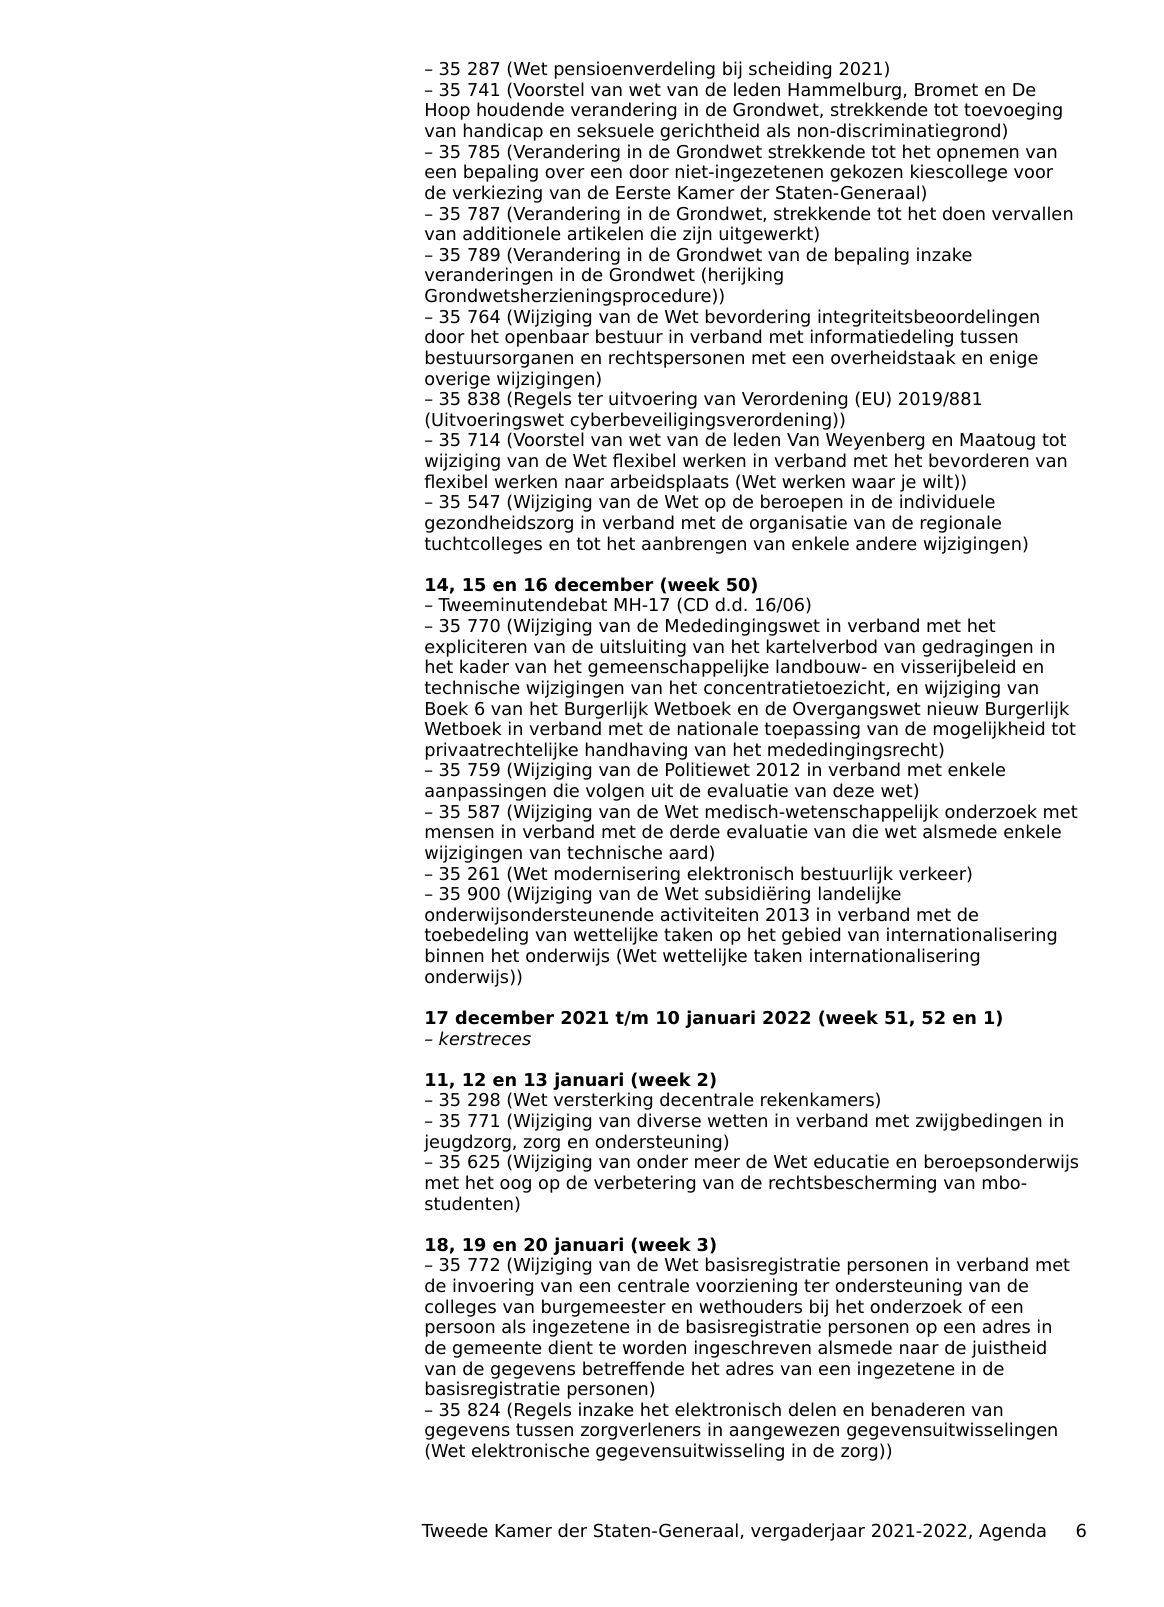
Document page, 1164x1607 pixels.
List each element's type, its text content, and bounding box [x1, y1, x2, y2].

table_cell [77, 492, 401, 554]
table_cell [401, 204, 418, 245]
table_cell [401, 802, 418, 863]
table_cell [401, 430, 418, 492]
table_cell – 35 741 (Voorstel van wet van de leden Hammelburg, Bromet en De Hoop houdende verandering in de Grondwet, strekkende tot toevoeging van handicap en seksuele gerichtheid als non-discriminatiegrond) [418, 80, 1087, 142]
table_cell [77, 1111, 401, 1152]
table_cell [77, 204, 401, 245]
table_cell [77, 1214, 401, 1235]
table_cell [77, 595, 401, 616]
table_cell [401, 307, 418, 389]
table_cell [401, 1008, 418, 1028]
table_cell – 35 838 (Regels ter uitvoering van Verordening (EU) 2019/881 (Uitvoeringswet cyberbeveiligingsverordening)) [418, 389, 1087, 430]
table_cell [401, 1070, 418, 1090]
table_cell – 35 261 (Wet modernisering elektronisch bestuurlijk verkeer) [418, 864, 1087, 884]
table_cell [401, 595, 418, 616]
table_cell – 35 759 (Wijziging van de Politiewet 2012 in verband met enkele aanpassingen die volgen uit de evaluatie van deze wet) [418, 760, 1087, 802]
table_cell [401, 987, 418, 1008]
table_cell [401, 575, 418, 595]
table_cell [77, 59, 401, 80]
table_cell – 35 772 (Wijziging van de Wet basisregistratie personen in verband met de invoering van een centrale voorziening ter ondersteuning van de colleges van burgemeester en wethouders bij het onderzoek of een persoon als ingezetene in de basisregistratie personen op een adres in de gemeente dient te worden ingeschreven alsmede naar de juistheid van de gegevens betreffende het adres van een ingezetene in de basisregistratie personen) [418, 1255, 1087, 1400]
table_cell [418, 554, 1087, 575]
table_cell – 35 714 (Voorstel van wet van de leden Van Weyenberg en Maatoug tot wijziging van de Wet flexibel werken in verband met het bevorderen van flexibel werken naar arbeidsplaats (Wet werken waar je wilt)) [418, 430, 1087, 492]
table_cell [401, 1049, 418, 1070]
table_cell – 35 587 (Wijziging van de Wet medisch-wetenschappelijk onderzoek met mensen in verband met de derde evaluatie van die wet alsmede enkele wijzigingen van technische aard) [418, 802, 1087, 863]
table_cell [401, 389, 418, 430]
table_cell – 35 287 (Wet pensioenverdeling bij scheiding 2021) [418, 59, 1087, 80]
table_cell – Tweeminutendebat MH-17 (CD d.d. 16/06) [418, 595, 1087, 616]
table_cell [77, 884, 401, 987]
table_cell [77, 554, 401, 575]
table_cell [77, 575, 401, 595]
table_cell [77, 245, 401, 307]
table_cell [77, 802, 401, 863]
table_cell [401, 245, 418, 307]
table_cell 18, 19 en 20 januari (week 3) [418, 1235, 1087, 1255]
table_cell [77, 1090, 401, 1111]
table_cell [401, 1400, 418, 1462]
table_cell – 35 900 (Wijziging van de Wet subsidiëring landelijke onderwijsondersteunende activiteiten 2013 in verband met de toebedeling van wettelijke taken op het gebied van internationalisering binnen het onderwijs (Wet wettelijke taken internationalisering onderwijs)) [418, 884, 1087, 987]
table_cell [401, 1111, 418, 1152]
table_cell [77, 987, 401, 1008]
table_cell – 35 789 (Verandering in de Grondwet van de bepaling inzake veranderingen in de Grondwet (herijking Grondwetsherzieningsprocedure)) [418, 245, 1087, 307]
table_cell [77, 1152, 401, 1214]
table_cell [401, 142, 418, 203]
table_cell 17 december 2021 t/m 10 januari 2022 (week 51, 52 en 1) [418, 1008, 1087, 1028]
table_cell [401, 760, 418, 802]
table_cell [77, 616, 401, 760]
table_cell [401, 554, 418, 575]
table_cell – 35 764 (Wijziging van de Wet bevordering integriteitsbeoordelingen door het openbaar bestuur in verband met informatiedeling tussen bestuursorganen en rechtspersonen met een overheidstaak en enige overige wijzigingen) [418, 307, 1087, 389]
table_cell [401, 1235, 418, 1255]
table_cell – 35 785 (Verandering in de Grondwet strekkende tot het opnemen van een bepaling over een door niet-ingezetenen gekozen kiescollege voor de verkiezing van de Eerste Kamer der Staten-Generaal) [418, 142, 1087, 203]
table_cell [77, 864, 401, 884]
table_cell [77, 307, 401, 389]
table_cell – 35 298 (Wet versterking decentrale rekenkamers) [418, 1090, 1087, 1111]
table_cell [401, 80, 418, 142]
table_cell [401, 1090, 418, 1111]
table_cell [418, 1214, 1087, 1235]
table_cell [77, 760, 401, 802]
table_cell [77, 1029, 401, 1049]
table_cell [77, 1049, 401, 1070]
table_cell [77, 389, 401, 430]
table_cell [401, 864, 418, 884]
table_cell 14, 15 en 16 december (week 50) [418, 575, 1087, 595]
table_cell [401, 59, 418, 80]
table_cell – 35 625 (Wijziging van onder meer de Wet educatie en beroepsonderwijs met het oog op de verbetering van de rechtsbescherming van mbo-studenten) [418, 1152, 1087, 1214]
table_cell [77, 142, 401, 203]
table_cell [77, 1235, 401, 1255]
table_cell [401, 1029, 418, 1049]
table_cell – 35 824 (Regels inzake het elektronisch delen en benaderen van gegevens tussen zorgverleners in aangewezen gegevensuitwisselingen (Wet elektronische gegevensuitwisseling in de zorg)) [418, 1400, 1087, 1462]
table_cell – 35 547 (Wijziging van de Wet op de beroepen in de individuele gezondheidszorg in verband met de organisatie van de regionale tuchtcolleges en tot het aanbrengen van enkele andere wijzigingen) [418, 492, 1087, 554]
table_cell – 35 770 (Wijziging van de Mededingingswet in verband met het expliciteren van de uitsluiting van het kartelverbod van gedragingen in het kader van het gemeenschappelijke landbouw- en visserijbeleid en technische wijzigingen van het concentratietoezicht, en wijziging van Boek 6 van het Burgerlijk Wetboek en de Overgangswet nieuw Burgerlijk Wetboek in verband met de nationale toepassing van de mogelijkheid tot privaatrechtelijke handhaving van het mededingingsrecht) [418, 616, 1087, 760]
table_cell [77, 80, 401, 142]
table_cell – kerstreces [418, 1029, 1087, 1049]
table_cell [401, 616, 418, 760]
table_cell [401, 1214, 418, 1235]
table_cell [401, 884, 418, 987]
table_cell [77, 1070, 401, 1090]
table_cell [418, 1049, 1087, 1070]
table_cell – 35 787 (Verandering in de Grondwet, strekkende tot het doen vervallen van additionele artikelen die zijn uitgewerkt) [418, 204, 1087, 245]
table_cell [401, 1255, 418, 1400]
table_cell [401, 1152, 418, 1214]
table_cell [77, 430, 401, 492]
table_cell [77, 1400, 401, 1462]
table_cell [418, 987, 1087, 1008]
table_cell 11, 12 en 13 januari (week 2) [418, 1070, 1087, 1090]
table_cell [77, 1255, 401, 1400]
table_cell [77, 1008, 401, 1028]
table_cell – 35 771 (Wijziging van diverse wetten in verband met zwijgbedingen in jeugdzorg, zorg en ondersteuning) [418, 1111, 1087, 1152]
table_cell [401, 492, 418, 554]
